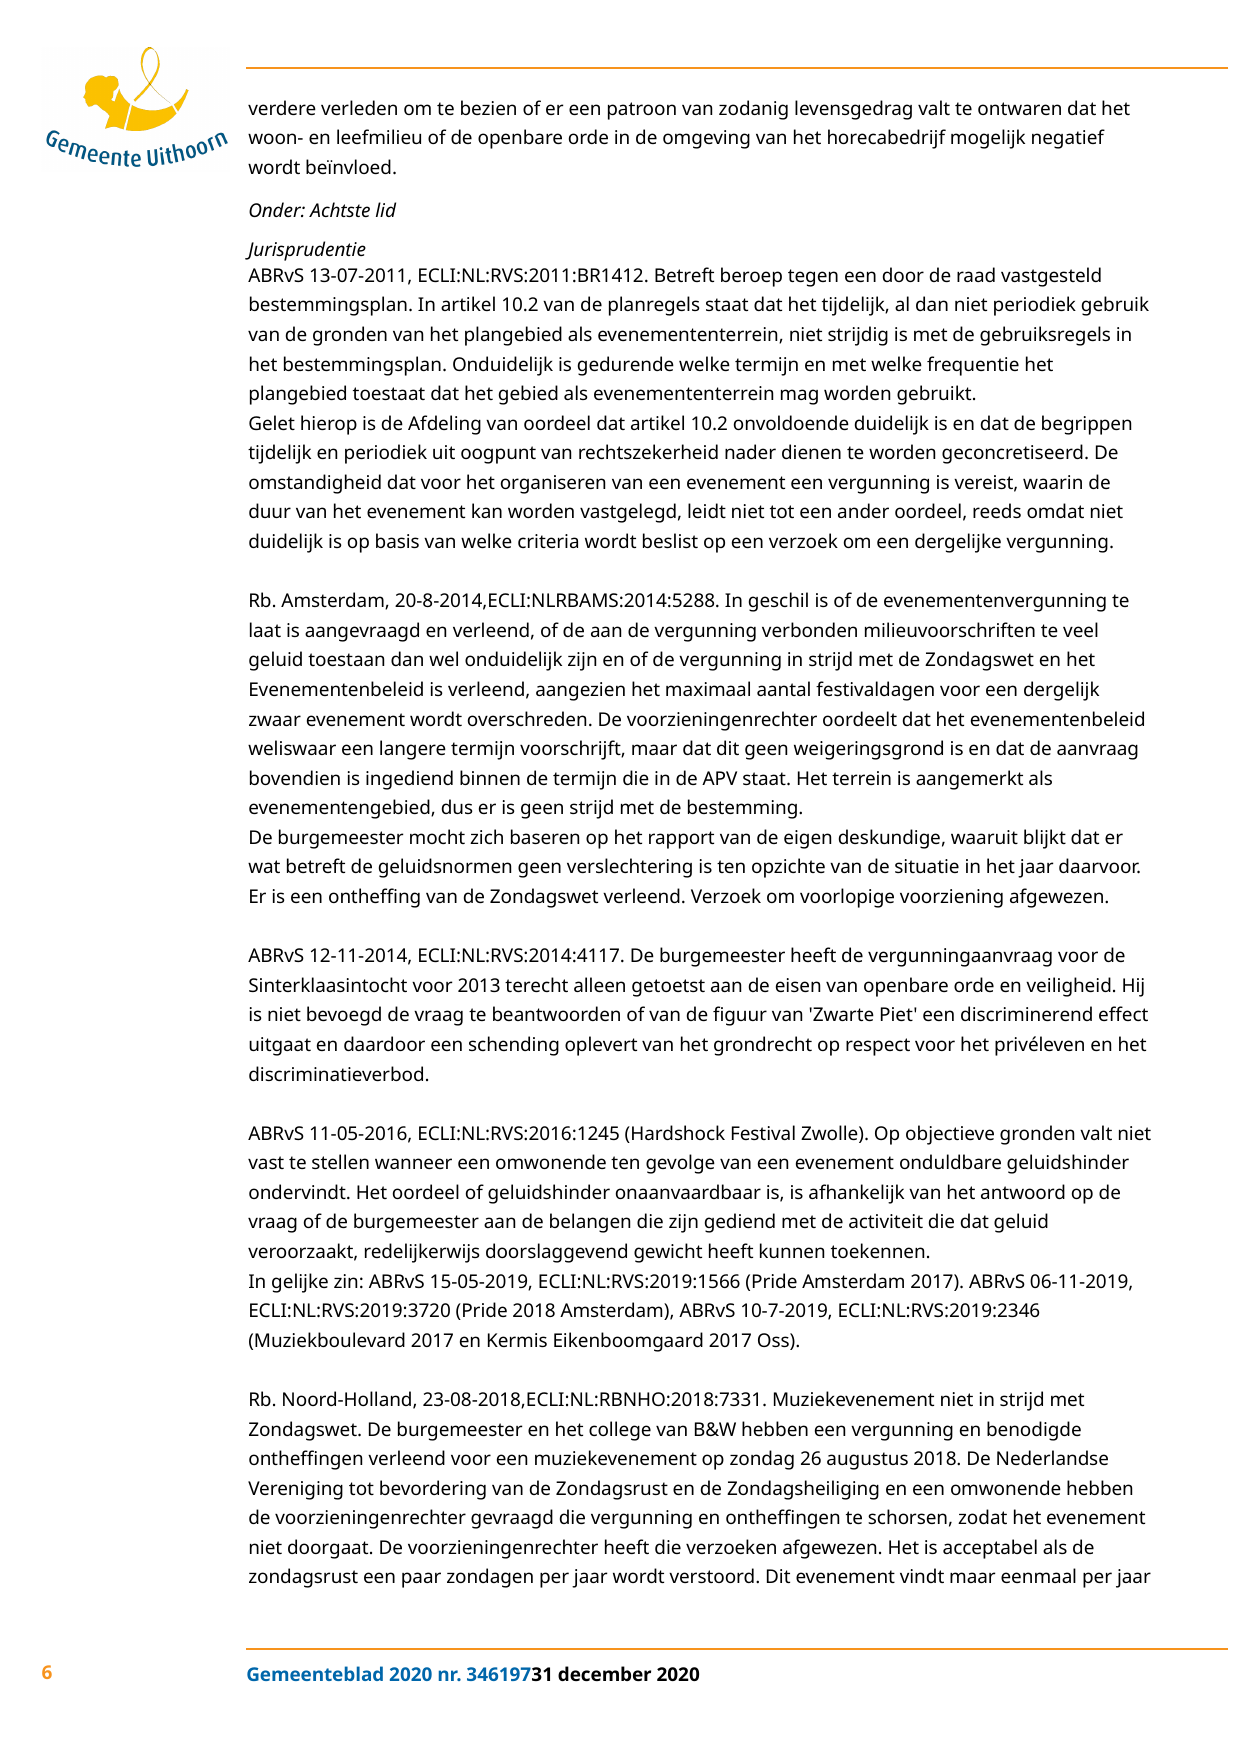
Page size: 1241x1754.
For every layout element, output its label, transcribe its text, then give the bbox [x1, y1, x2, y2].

text ABRvS 13-07-2011, ECLI:NL:RVS:2011:BR1412. Betreft beroep tegen een door de raad vastgesteld bestemmingsplan. In artikel 10.2 van de planregels staat dat het tijdelijk, al dan niet periodiek gebruik van de gronden van het plangebied als evenemententerrein, niet strijdig is met de gebruiksregels in het bestemmingsplan. Onduidelijk is gedurende welke termijn en met welke frequentie het plangebied toestaat dat het gebied als evenemententerrein mag worden gebruikt. [248, 262, 1152, 406]
text De burgemeester mocht zich baseren op het rapport van de eigen deskundige, waaruit blijkt dat er wat betreft de geluidsnormen geen verslechtering is ten opzichte van de situatie in het jaar daarvoor. Er is een ontheffing van de Zondagswet verleend. Verzoek om voorlopige voorziening afgewezen. [248, 824, 1152, 909]
text verdere verleden om te bezien of er een patroon van zodanig levensgedrag valt te ontwaren dat het woon- en leefmilieu of de openbare orde in de omgeving van het horecabedrijf mogelijk negatief wordt beïnvloed. [248, 95, 1152, 180]
picture [41, 47, 231, 172]
text Jurisprudentie [248, 236, 1152, 262]
text Rb. Amsterdam, 20-8-2014,ECLI:NLRBAMS:2014:5288. In geschil is of de evenementenvergunning te laat is aangevraagd en verleend, of de aan de vergunning verbonden milieuvoorschriften te veel geluid toestaan dan wel onduidelijk zijn en of de vergunning in strijd met de Zondagswet en het Evenementenbeleid is verleend, aangezien het maximaal aantal festivaldagen voor een dergelijk zwaar evenement wordt overschreden. De voorzieningenrechter oordeelt dat het evenementenbeleid weliswaar een langere termijn voorschrijft, maar dat dit geen weigeringsgrond is en dat de aanvraag bovendien is ingediend binnen de termijn die in de APV staat. Het terrein is aangemerkt als evenementengebied, dus er is geen strijd met de bestemming. [248, 587, 1152, 820]
text ABRvS 11-05-2016, ECLI:NL:RVS:2016:1245 (Hardshock Festival Zwolle). Op objectieve gronden valt niet vast te stellen wanneer een omwonende ten gevolge van een evenement onduldbare geluidshinder ondervindt. Het oordeel of geluidshinder onaanvaardbaar is, is afhankelijk van het antwoord op de vraag of de burgemeester aan de belangen die zijn gediend met de activiteit die dat geluid veroorzaakt, redelijkerwijs doorslaggevend gewicht heeft kunnen toekennen. [248, 1120, 1152, 1264]
text Onder: Achtste lid [248, 197, 1152, 223]
text Gelet hierop is de Afdeling van oordeel dat artikel 10.2 onvoldoende duidelijk is en dat de begrippen tijdelijk en periodiek uit oogpunt van rechtszekerheid nader dienen te worden geconcretiseerd. De omstandigheid dat voor het organiseren van een evenement een vergunning is vereist, waarin de duur van het evenement kan worden vastgelegd, leidt niet tot een ander oordeel, reeds omdat niet duidelijk is op basis van welke criteria wordt beslist op een verzoek om een dergelijke vergunning. [248, 410, 1152, 554]
text Rb. Noord-Holland, 23-08-2018,ECLI:NL:RBNHO:2018:7331. Muziekevenement niet in strijd met Zondagswet. De burgemeester en het college van B&W hebben een vergunning en benodigde ontheffingen verleend voor een muziekevenement op zondag 26 augustus 2018. De Nederlandse Vereniging tot bevordering van de Zondagsrust en de Zondagsheiliging en een omwonende hebben de voorzieningenrechter gevraagd die vergunning en ontheffingen te schorsen, zodat het evenement niet doorgaat. De voorzieningenrechter heeft die verzoeken afgewezen. Het is acceptabel als de zondagsrust een paar zondagen per jaar wordt verstoord. Dit evenement vindt maar eenmaal per jaar [248, 1386, 1152, 1589]
text In gelijke zin: ABRvS 15-05-2019, ECLI:NL:RVS:2019:1566 (Pride Amsterdam 2017). ABRvS 06-11-2019, ECLI:NL:RVS:2019:3720 (Pride 2018 Amsterdam), ABRvS 10-7-2019, ECLI:NL:RVS:2019:2346 (Muziekboulevard 2017 en Kermis Eikenboomgaard 2017 Oss). [248, 1268, 1152, 1353]
text ABRvS 12-11-2014, ECLI:NL:RVS:2014:4117. De burgemeester heeft de vergunningaanvraag voor de Sinterklaasintocht voor 2013 terecht alleen getoetst aan de eisen van openbare orde en veiligheid. Hij is niet bevoegd de vraag te beantwoorden of van de figuur van 'Zwarte Piet' een discriminerend effect uitgaat en daardoor een schending oplevert van het grondrecht op respect voor het privéleven en het discriminatieverbod. [248, 942, 1152, 1087]
